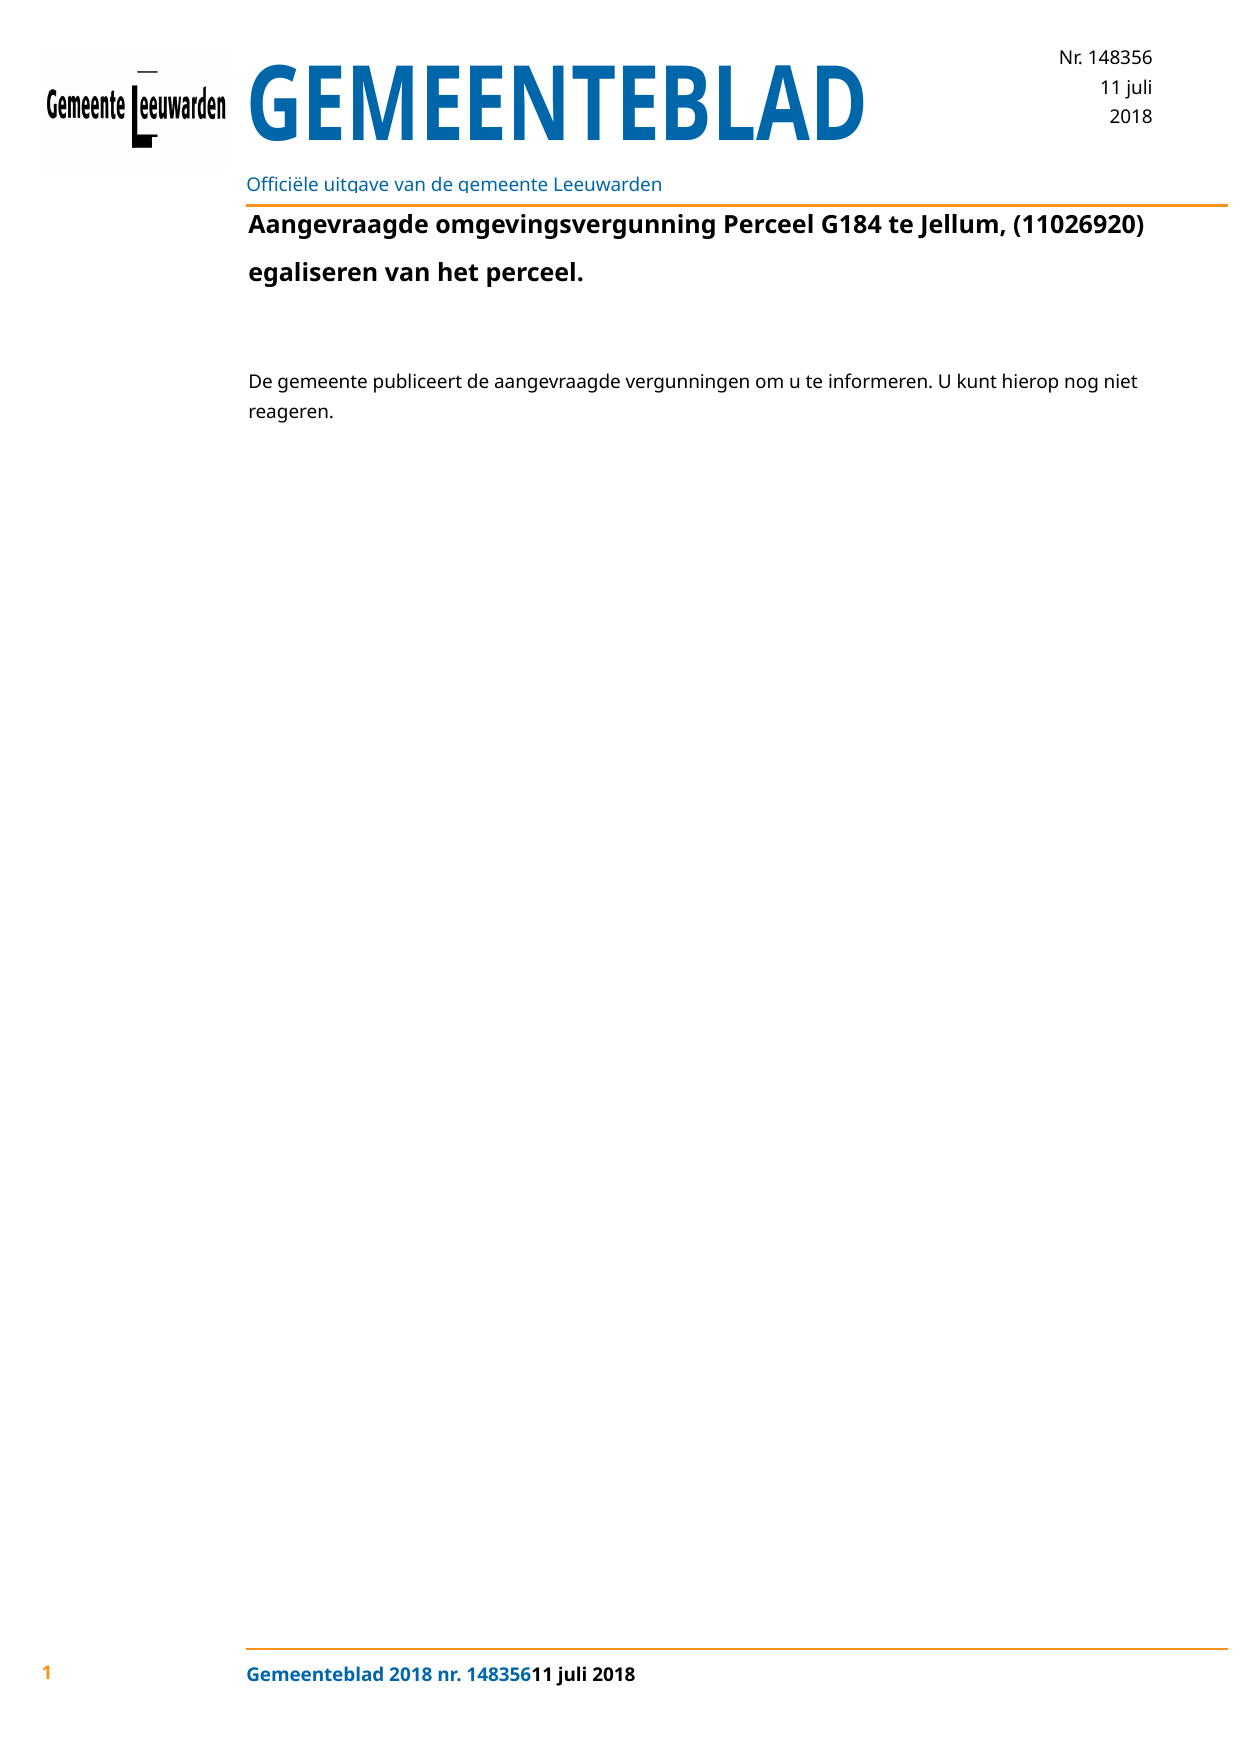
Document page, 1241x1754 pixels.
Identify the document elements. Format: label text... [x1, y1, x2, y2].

text Aangevraagde omgevingsvergunning Perceel G184 te Jellum, (11026920) egaliseren van het perceel. [248, 207, 1152, 288]
picture [41, 47, 231, 172]
text De gemeente publiceert de aangevraagde vergunningen om u te informeren. U kunt hierop nog niet reageren. [248, 368, 1152, 424]
